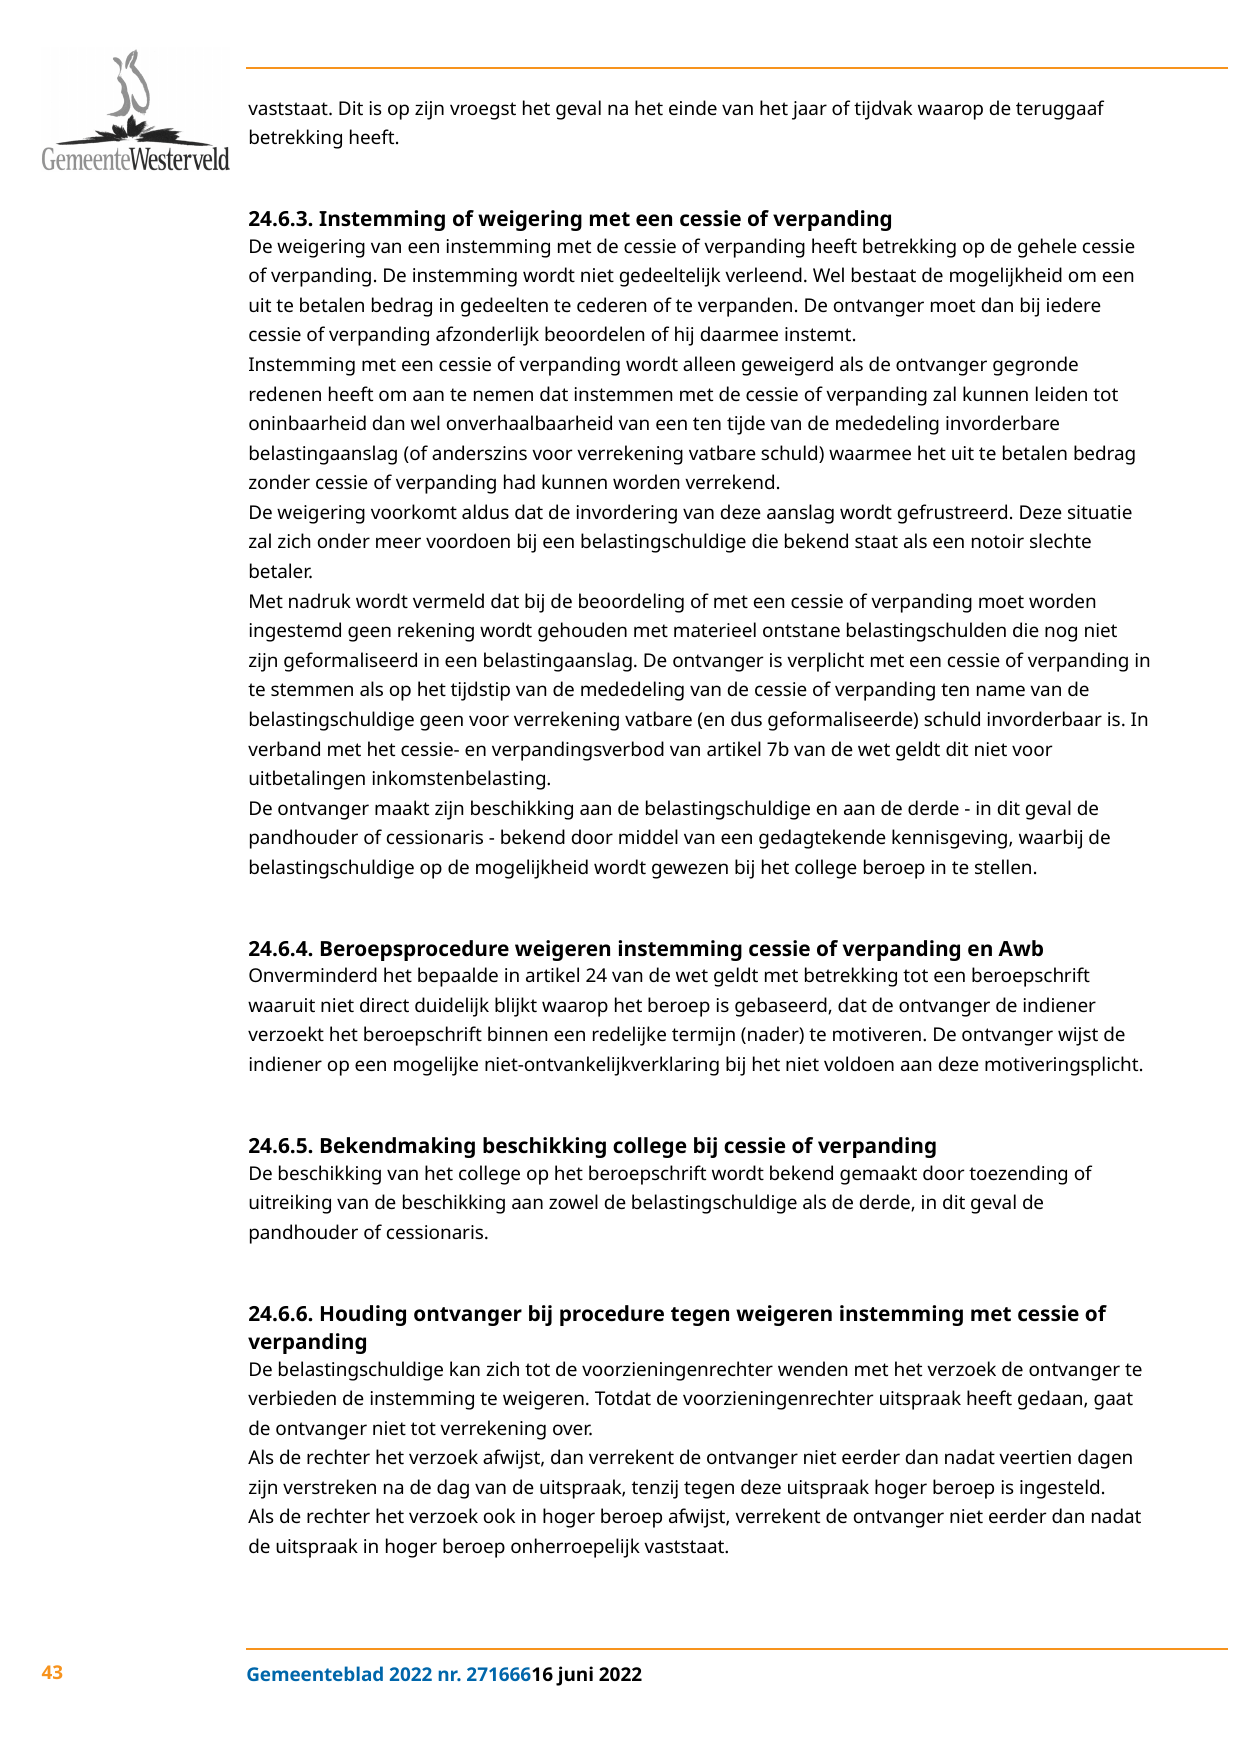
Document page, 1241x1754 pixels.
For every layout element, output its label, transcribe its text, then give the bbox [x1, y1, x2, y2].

text De ontvanger maakt zijn beschikking aan de belastingschuldige en aan de derde - in dit geval de pandhouder of cessionaris - bekend door middel van een gedagtekende kennisgeving, waarbij de belastingschuldige op de mogelijkheid wordt gewezen bij het college beroep in te stellen. [248, 795, 1152, 880]
text De weigering voorkomt aldus dat de invordering van deze aanslag wordt gefrustreerd. Deze situatie zal zich onder meer voordoen bij een belastingschuldige die bekend staat als een notoir slechte betaler. [248, 499, 1152, 584]
text De weigering van een instemming met de cessie of verpanding heeft betrekking op de gehele cessie of verpanding. De instemming wordt niet gedeeltelijk verleend. Wel bestaat de mogelijkheid om een uit te betalen bedrag in gedeelten te cederen of te verpanden. De ontvanger moet dan bij iedere cessie of verpanding afzonderlijk beoordelen of hij daarmee instemt. [248, 233, 1152, 347]
text 24.6.6. Houding ontvanger bij procedure tegen weigeren instemming met cessie of verpanding [248, 1299, 1152, 1356]
text Instemming met een cessie of verpanding wordt alleen geweigerd als de ontvanger gegronde redenen heeft om aan te nemen dat instemmen met de cessie of verpanding zal kunnen leiden tot oninbaarheid dan wel onverhaalbaarheid van een ten tijde van de mededeling invorderbare belastingaanslag (of anderszins voor verrekening vatbare schuld) waarmee het uit te betalen bedrag zonder cessie of verpanding had kunnen worden verrekend. [248, 351, 1152, 495]
text Onverminderd het bepaalde in artikel 24 van de wet geldt met betrekking tot een beroepschrift waaruit niet direct duidelijk blijkt waarop het beroep is gebaseerd, dat de ontvanger de indiener verzoekt het beroepschrift binnen een redelijke termijn (nader) te motiveren. De ontvanger wijst de indiener op een mogelijke niet-ontvankelijkverklaring bij het niet voldoen aan deze motiveringsplicht. [248, 962, 1152, 1077]
text Als de rechter het verzoek ook in hoger beroep afwijst, verrekent de ontvanger niet eerder dan nadat de uitspraak in hoger beroep onherroepelijk vaststaat. [248, 1504, 1152, 1559]
picture [41, 47, 231, 172]
text 24.6.5. Bekendmaking beschikking college bij cessie of verpanding [248, 1131, 1152, 1160]
text 24.6.3. Instemming of weigering met een cessie of verpanding [248, 204, 1152, 233]
text Met nadruk wordt vermeld dat bij de beoordeling of met een cessie of verpanding moet worden ingestemd geen rekening wordt gehouden met materieel ontstane belastingschulden die nog niet zijn geformaliseerd in een belastingaanslag. De ontvanger is verplicht met een cessie of verpanding in te stemmen als op het tijdstip van de mededeling van de cessie of verpanding ten name van de belastingschuldige geen voor verrekening vatbare (en dus geformaliseerde) schuld invorderbaar is. In verband met het cessie- en verpandingsverbod van artikel 7b van de wet geldt dit niet voor uitbetalingen inkomstenbelasting. [248, 588, 1152, 791]
text 24.6.4. Beroepsprocedure weigeren instemming cessie of verpanding en Awb [248, 934, 1152, 962]
text De belastingschuldige kan zich tot de voorzieningenrechter wenden met het verzoek de ontvanger te verbieden de instemming te weigeren. Totdat de voorzieningenrechter uitspraak heeft gedaan, gaat de ontvanger niet tot verrekening over. [248, 1356, 1152, 1441]
text De beschikking van het college op het beroepschrift wordt bekend gemaakt door toezending of uitreiking van de beschikking aan zowel de belastingschuldige als de derde, in dit geval de pandhouder of cessionaris. [248, 1160, 1152, 1244]
text vaststaat. Dit is op zijn vroegst het geval na het einde van het jaar of tijdvak waarop de teruggaaf betrekking heeft. [248, 95, 1152, 150]
text Als de rechter het verzoek afwijst, dan verrekent de ontvanger niet eerder dan nadat veertien dagen zijn verstreken na de dag van de uitspraak, tenzij tegen deze uitspraak hoger beroep is ingesteld. [248, 1444, 1152, 1500]
